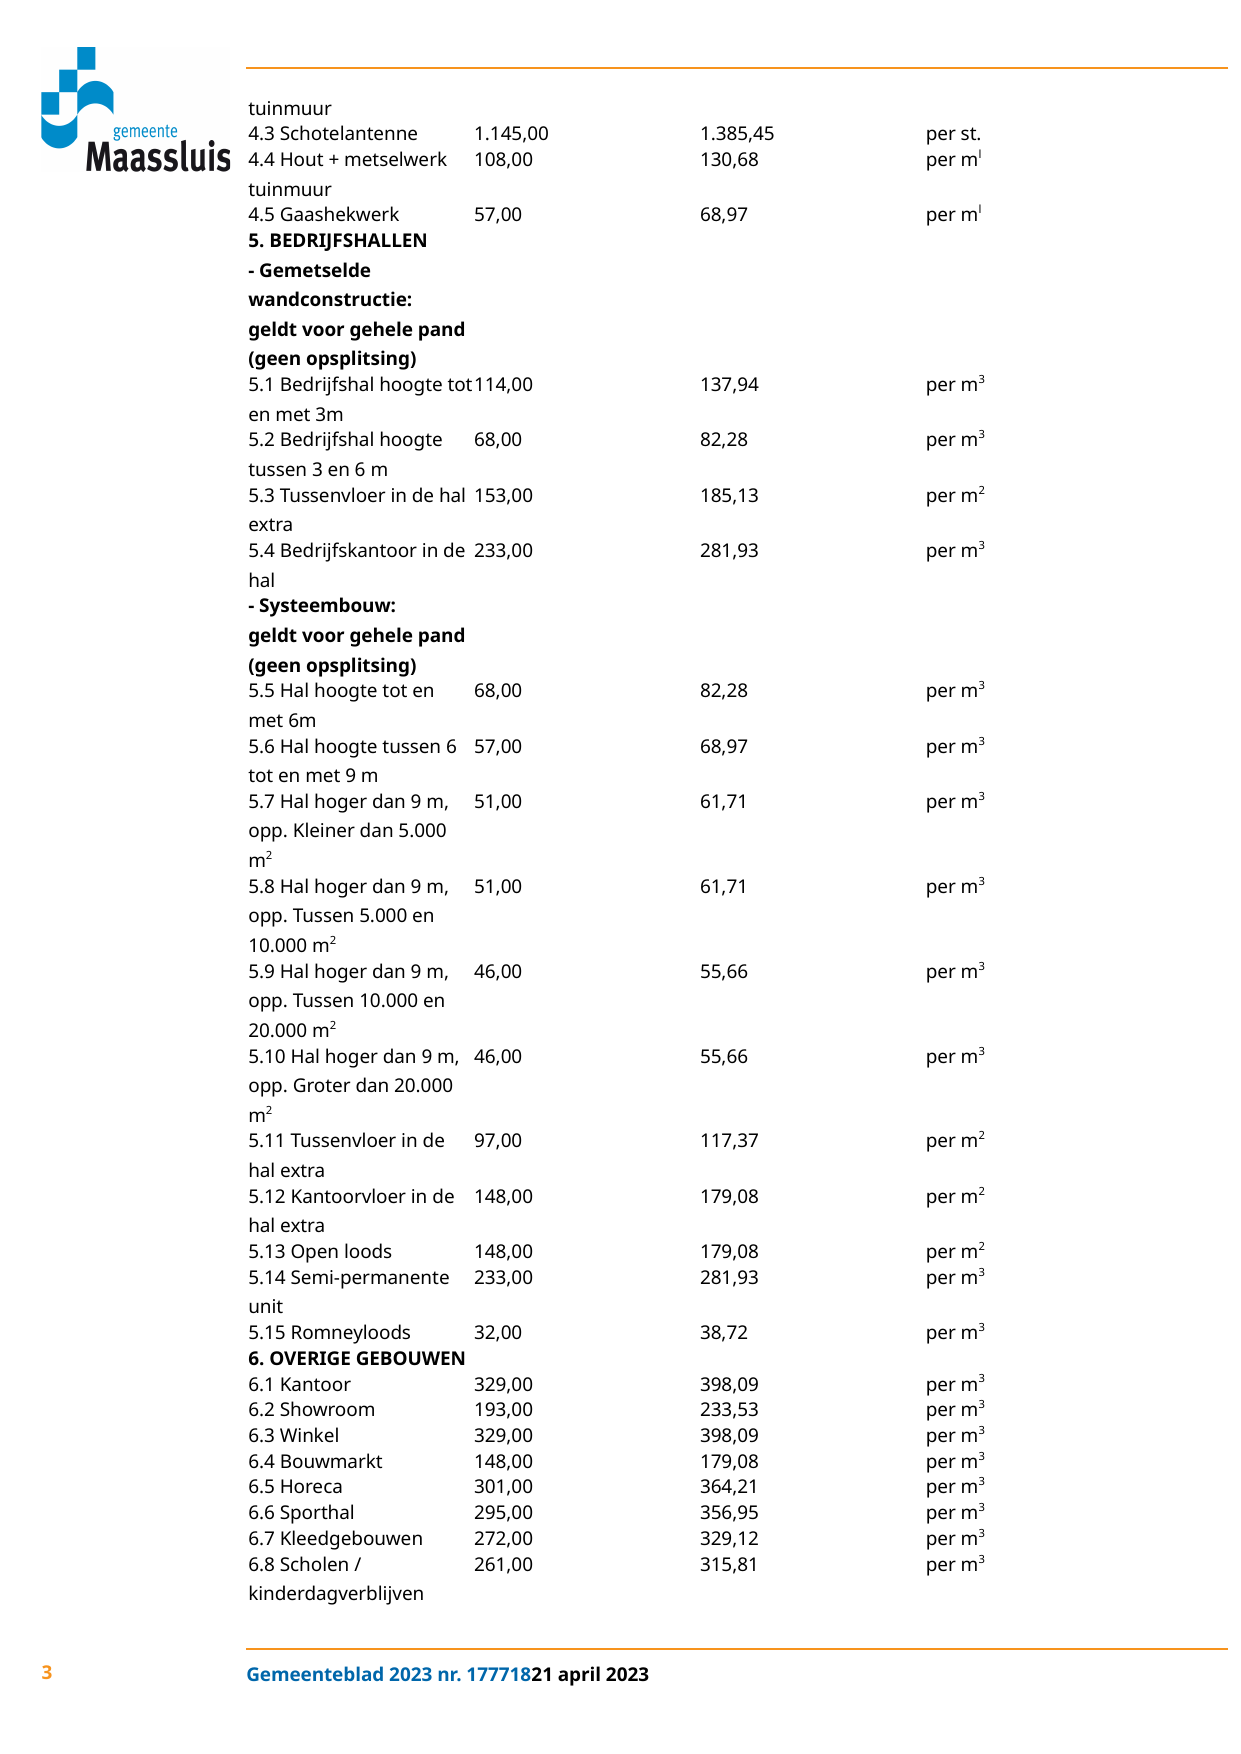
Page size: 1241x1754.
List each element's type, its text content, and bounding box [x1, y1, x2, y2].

table_cell 185,13 [700, 482, 926, 537]
table_cell per m3 [926, 958, 1152, 1043]
table_cell per m3 [926, 678, 1152, 733]
table_cell 57,00 [474, 733, 700, 788]
table_cell 179,08 [700, 1238, 926, 1264]
table_cell per m3 [926, 733, 1152, 788]
table_cell 356,95 [700, 1500, 926, 1525]
table_cell 68,00 [474, 427, 700, 482]
table_cell [700, 95, 926, 121]
table_cell - Systeembouw: geldt voor gehele pand (geen opsplitsing) [248, 593, 474, 677]
table_cell 51,00 [474, 873, 700, 958]
table_cell 5.5 Hal hoogte tot en met 6m [248, 678, 474, 733]
table_cell 46,00 [474, 1043, 700, 1128]
table_cell [926, 1345, 1152, 1371]
table_cell per ml [926, 146, 1152, 202]
table_cell per m3 [926, 427, 1152, 482]
table_cell 51,00 [474, 788, 700, 873]
table_cell 398,09 [700, 1371, 926, 1397]
table_cell 153,00 [474, 482, 700, 537]
table_cell 329,00 [474, 1422, 700, 1448]
table_cell 148,00 [474, 1183, 700, 1238]
table_cell 5.6 Hal hoogte tussen 6 tot en met 9 m [248, 733, 474, 788]
table_cell 5.13 Open loods [248, 1238, 474, 1264]
table_cell 61,71 [700, 873, 926, 958]
table_cell 5.11 Tussenvloer in de hal extra [248, 1128, 474, 1183]
table_cell 148,00 [474, 1448, 700, 1474]
table_cell per m3 [926, 1319, 1152, 1345]
table_cell 61,71 [700, 788, 926, 873]
table_cell [700, 593, 926, 677]
table_cell 57,00 [474, 202, 700, 227]
table_cell 55,66 [700, 958, 926, 1043]
table_cell per m3 [926, 1397, 1152, 1422]
table_cell 398,09 [700, 1422, 926, 1448]
table_cell 1.385,45 [700, 121, 926, 146]
table_cell 114,00 [474, 371, 700, 427]
table_cell 6.1 Kantoor [248, 1371, 474, 1397]
table_cell 5.1 Bedrijfshal hoogte tot en met 3m [248, 371, 474, 427]
table_cell 315,81 [700, 1551, 926, 1606]
table_cell [700, 1345, 926, 1371]
table_cell 272,00 [474, 1525, 700, 1551]
table_cell per m2 [926, 1183, 1152, 1238]
table_cell 4.3 Schotelantenne [248, 121, 474, 146]
table_cell per m2 [926, 1128, 1152, 1183]
table_cell 364,21 [700, 1474, 926, 1499]
table_cell 1.145,00 [474, 121, 700, 146]
table_cell 46,00 [474, 958, 700, 1043]
table_cell per m3 [926, 1500, 1152, 1525]
table_cell 148,00 [474, 1238, 700, 1264]
table_cell 233,00 [474, 537, 700, 593]
table_cell per m3 [926, 1474, 1152, 1499]
table_cell [926, 593, 1152, 677]
table_cell 5.4 Bedrijfskantoor in de hal [248, 537, 474, 593]
table_cell 179,08 [700, 1183, 926, 1238]
table_cell per m3 [926, 1371, 1152, 1397]
table_cell 295,00 [474, 1500, 700, 1525]
table_cell per m2 [926, 1238, 1152, 1264]
table_cell 5.3 Tussenvloer in de hal extra [248, 482, 474, 537]
table_cell per m3 [926, 1043, 1152, 1128]
table_cell 233,00 [474, 1264, 700, 1319]
table_cell 6. OVERIGE GEBOUWEN [248, 1345, 474, 1371]
table_cell 6.3 Winkel [248, 1422, 474, 1448]
table_cell per m3 [926, 1551, 1152, 1606]
table_cell 5.8 Hal hoger dan 9 m, opp. Tussen 5.000 en 10.000 m2 [248, 873, 474, 958]
table_cell 179,08 [700, 1448, 926, 1474]
table_cell 82,28 [700, 427, 926, 482]
table_cell per m3 [926, 371, 1152, 427]
table_cell 137,94 [700, 371, 926, 427]
table_cell per m2 [926, 482, 1152, 537]
table_cell [926, 227, 1152, 371]
table_cell 329,12 [700, 1525, 926, 1551]
table_cell per ml [926, 202, 1152, 227]
table_cell 68,97 [700, 202, 926, 227]
picture [41, 47, 77, 92]
table_cell 6.6 Sporthal [248, 1500, 474, 1525]
table_cell [474, 1345, 700, 1371]
table_cell per m3 [926, 537, 1152, 593]
table_cell [474, 227, 700, 371]
table_cell per m3 [926, 1525, 1152, 1551]
table_cell 233,53 [700, 1397, 926, 1422]
table_cell [474, 95, 700, 121]
table_cell per m3 [926, 1448, 1152, 1474]
table_cell 68,00 [474, 678, 700, 733]
table_cell 130,68 [700, 146, 926, 202]
table_cell 5.2 Bedrijfshal hoogte tussen 3 en 6 m [248, 427, 474, 482]
table_cell per m3 [926, 1264, 1152, 1319]
table_cell 5.9 Hal hoger dan 9 m, opp. Tussen 10.000 en 20.000 m2 [248, 958, 474, 1043]
table_cell 117,37 [700, 1128, 926, 1183]
table_cell 6.2 Showroom [248, 1397, 474, 1422]
table_cell 38,72 [700, 1319, 926, 1345]
table_cell 32,00 [474, 1319, 700, 1345]
table_cell 261,00 [474, 1551, 700, 1606]
table_cell 281,93 [700, 537, 926, 593]
table_cell per m3 [926, 873, 1152, 958]
table_cell 281,93 [700, 1264, 926, 1319]
table_cell 4.5 Gaashekwerk [248, 202, 474, 227]
table_cell 68,97 [700, 733, 926, 788]
table_cell 6.8 Scholen / kinderdagverblijven [248, 1551, 474, 1606]
table_cell per m3 [926, 788, 1152, 873]
table_cell 97,00 [474, 1128, 700, 1183]
table_cell [926, 95, 1152, 121]
table_cell 301,00 [474, 1474, 700, 1499]
table_cell tuinmuur [248, 95, 474, 121]
table_cell 6.7 Kleedgebouwen [248, 1525, 474, 1551]
table_cell 5. BEDRIJFSHALLEN - Gemetselde wandconstructie: geldt voor gehele pand (geen opsplitsing) [248, 227, 474, 371]
table_cell 82,28 [700, 678, 926, 733]
table_cell [474, 593, 700, 677]
picture [41, 47, 231, 172]
table_cell 6.5 Horeca [248, 1474, 474, 1499]
table_cell 108,00 [474, 146, 700, 202]
table_cell [700, 227, 926, 371]
table_cell 329,00 [474, 1371, 700, 1397]
table_cell per m3 [926, 1422, 1152, 1448]
table_cell 55,66 [700, 1043, 926, 1128]
table_cell 193,00 [474, 1397, 700, 1422]
table_cell 5.14 Semi-permanente unit [248, 1264, 474, 1319]
table_cell 6.4 Bouwmarkt [248, 1448, 474, 1474]
table_cell per st. [926, 121, 1152, 146]
table_cell 4.4 Hout + metselwerk tuinmuur [248, 146, 474, 202]
table_cell 5.12 Kantoorvloer in de hal extra [248, 1183, 474, 1238]
table_cell 5.10 Hal hoger dan 9 m, opp. Groter dan 20.000 m2 [248, 1043, 474, 1128]
table_cell 5.7 Hal hoger dan 9 m, opp. Kleiner dan 5.000 m2 [248, 788, 474, 873]
table_cell 5.15 Romneyloods [248, 1319, 474, 1345]
